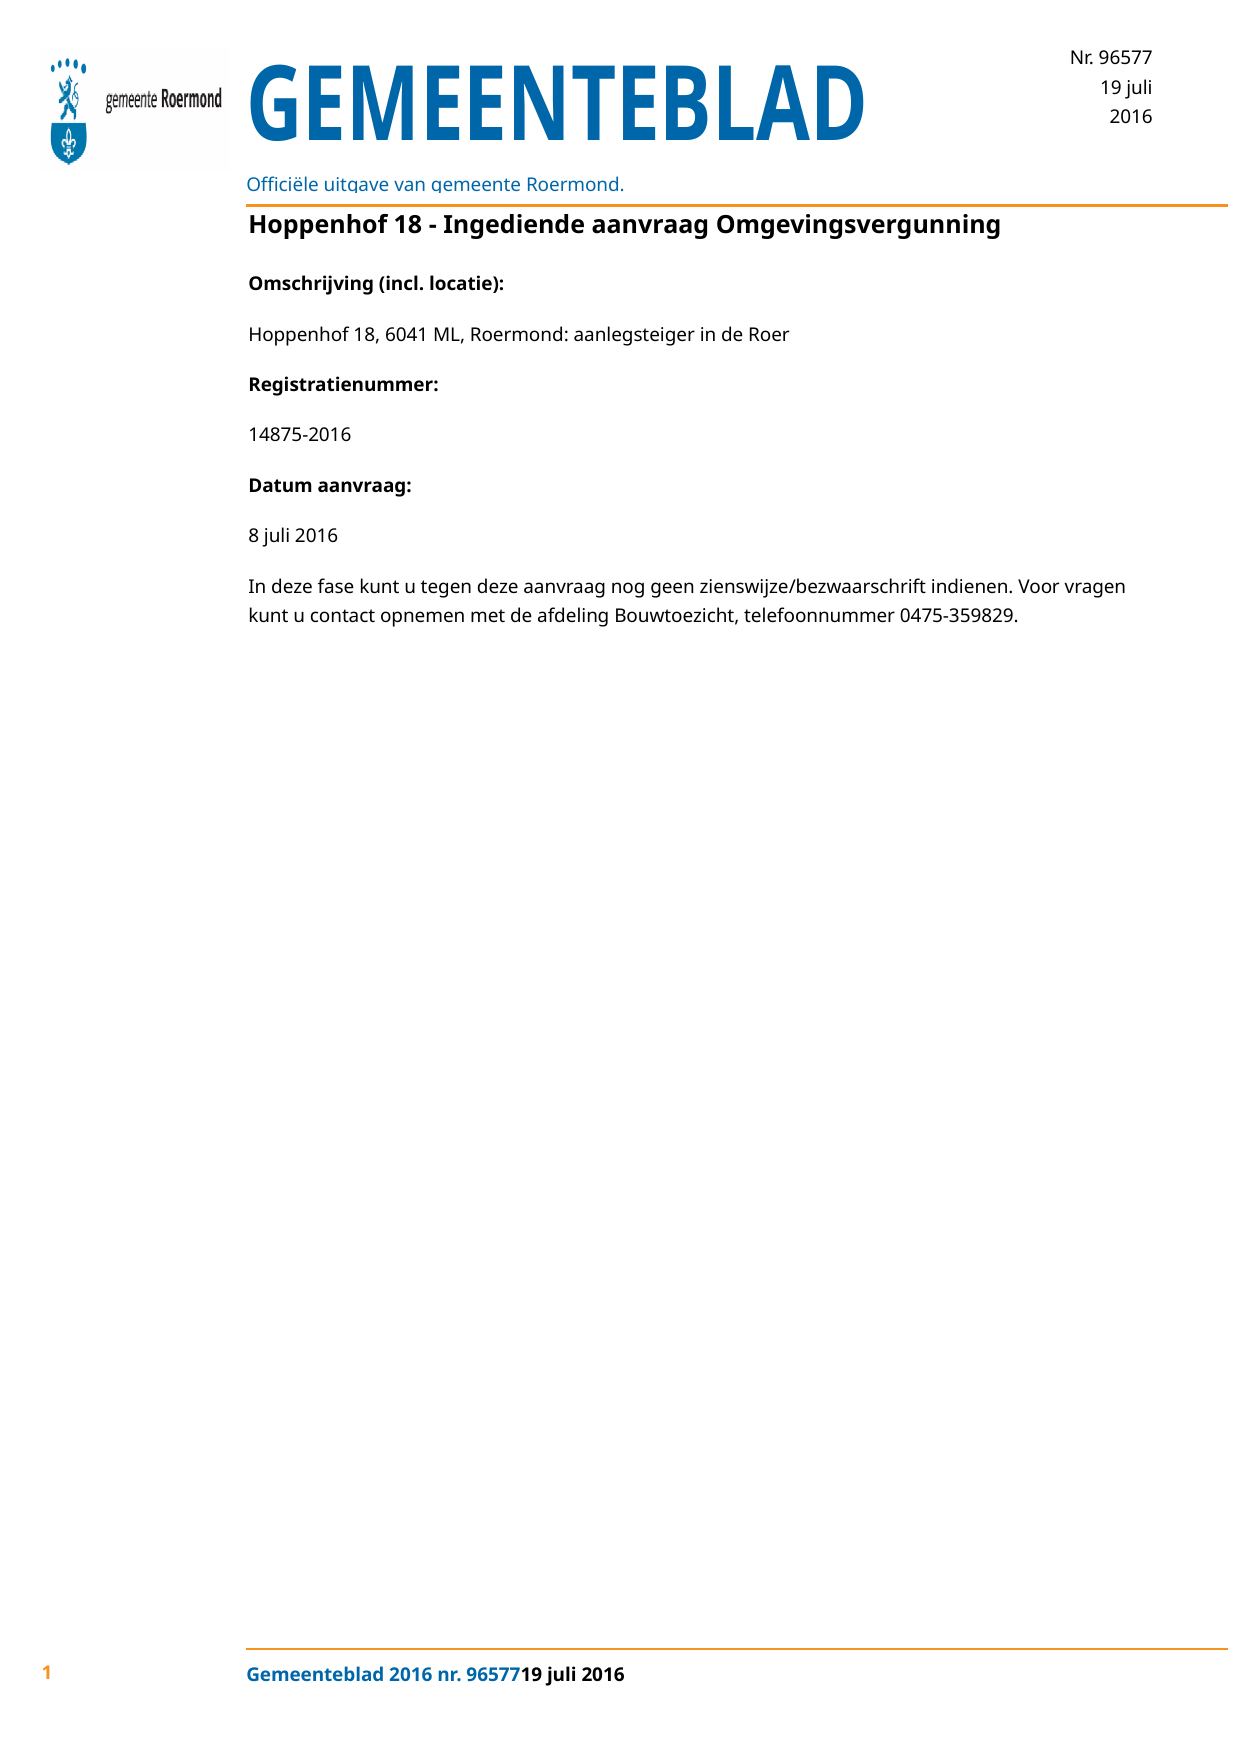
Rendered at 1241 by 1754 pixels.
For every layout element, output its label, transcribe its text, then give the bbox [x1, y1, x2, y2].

text Hoppenhof 18 - Ingediende aanvraag Omgevingsvergunning [248, 207, 1152, 241]
text In deze fase kunt u tegen deze aanvraag nog geen zienswijze/bezwaarschrift indienen. Voor vragen kunt u contact opnemen met de afdeling Bouwtoezicht, telefoonnummer 0475-359829. [248, 573, 1152, 628]
text Omschrijving (incl. locatie): [248, 270, 1152, 296]
text Datum aanvraag: [248, 472, 1152, 498]
picture [41, 47, 231, 172]
text 14875-2016 [248, 422, 1152, 447]
text Hoppenhof 18, 6041 ML, Roermond: aanlegsteiger in de Roer [248, 321, 1152, 346]
text Registratienummer: [248, 371, 1152, 397]
text 8 juli 2016 [248, 522, 1152, 548]
